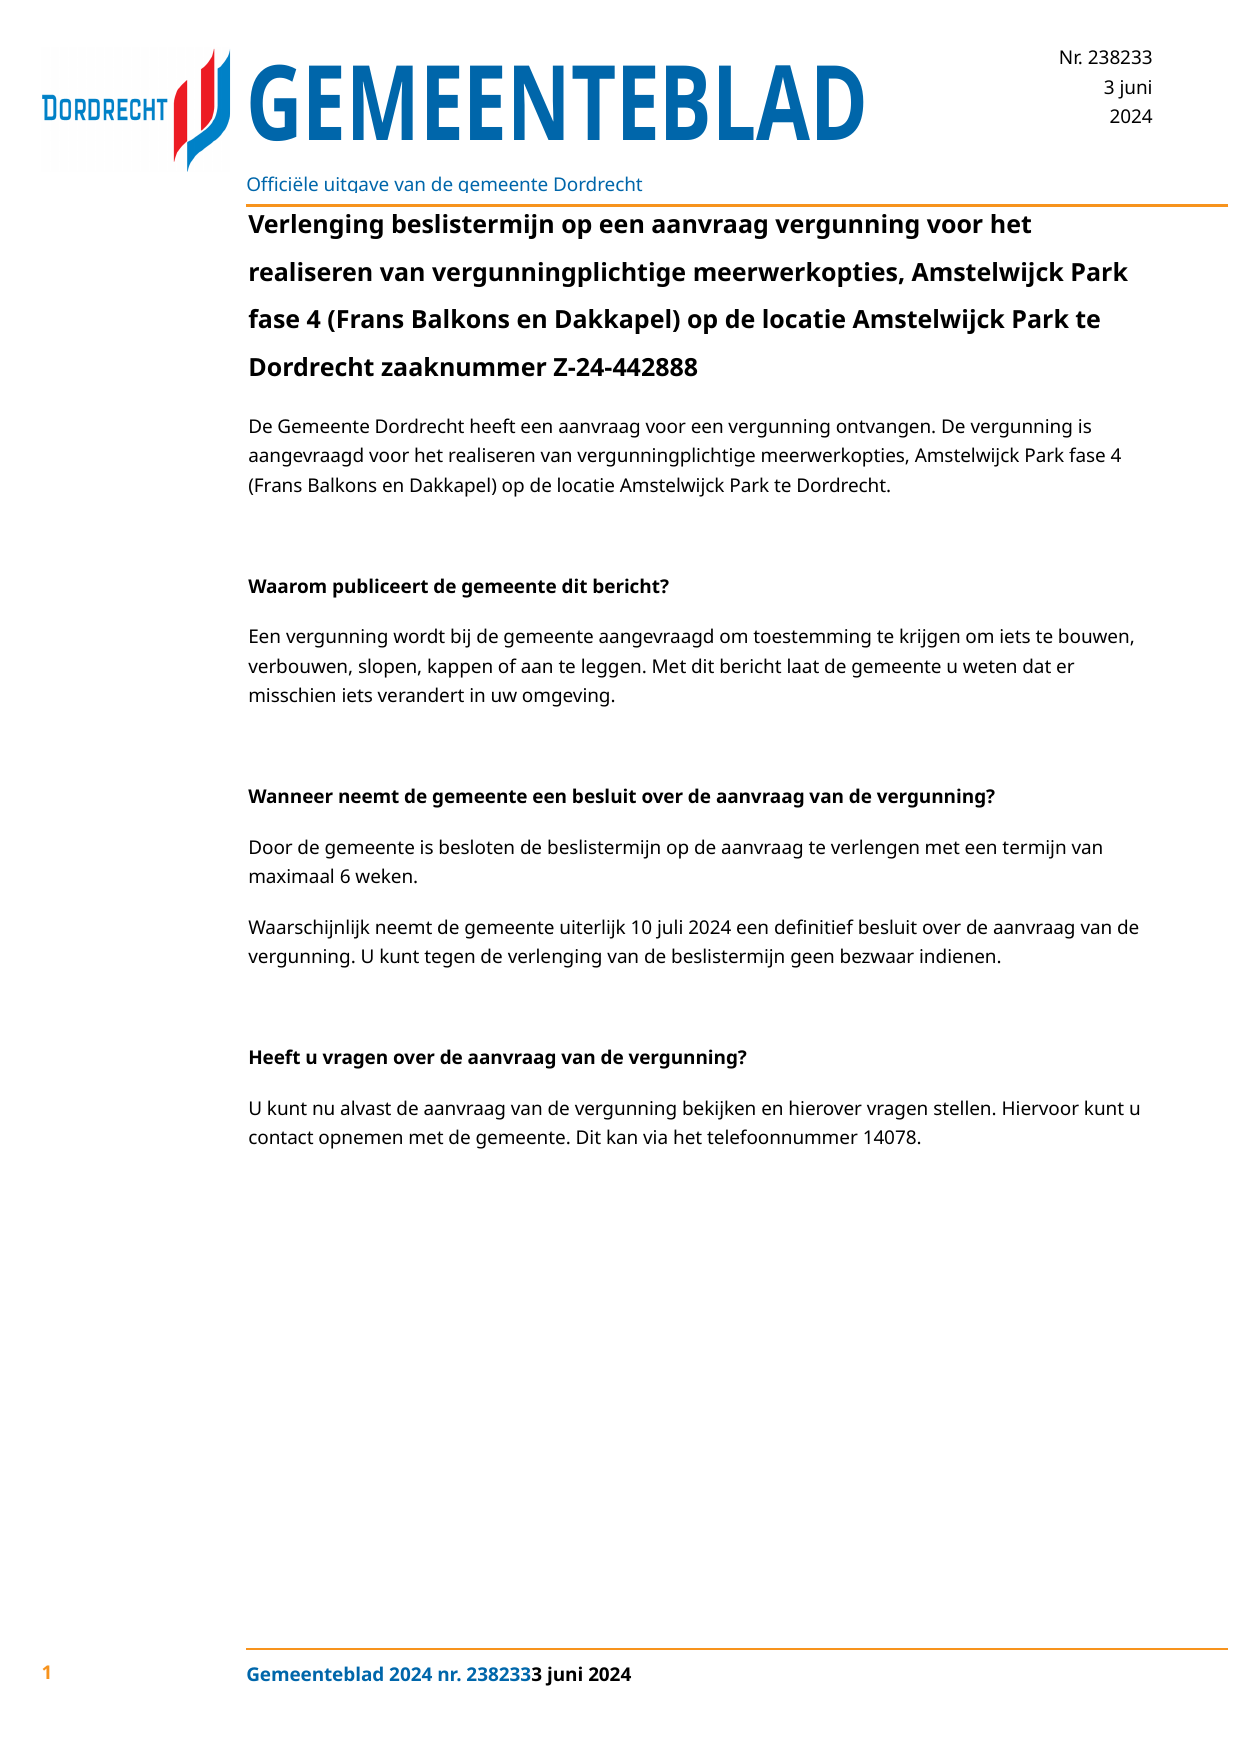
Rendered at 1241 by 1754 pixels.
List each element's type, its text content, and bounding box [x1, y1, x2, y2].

text Waarom publiceert de gemeente dit bericht? [248, 573, 1152, 599]
text Door de gemeente is besloten de beslistermijn op de aanvraag te verlengen met een termijn van maximaal 6 weken. [248, 834, 1152, 889]
text Wanneer neemt de gemeente een besluit over de aanvraag van de vergunning? [248, 783, 1152, 809]
text Een vergunning wordt bij de gemeente aangevraagd om toestemming te krijgen om iets te bouwen, verbouwen, slopen, kappen of aan te leggen. Met dit bericht laat de gemeente u weten dat er misschien iets verandert in uw omgeving. [248, 623, 1152, 708]
picture [41, 47, 231, 172]
text Heeft u vragen over de aanvraag van de vergunning? [248, 1044, 1152, 1070]
text De Gemeente Dordrecht heeft een aanvraag voor een vergunning ontvangen. De vergunning is aangevraagd voor het realiseren van vergunningplichtige meerwerkopties, Amstelwijck Park fase 4 (Frans Balkons en Dakkapel) op de locatie Amstelwijck Park te Dordrecht. [248, 413, 1152, 498]
text Verlenging beslistermijn op een aanvraag vergunning voor het realiseren van vergunningplichtige meerwerkopties, Amstelwijck Park fase 4 (Frans Balkons en Dakkapel) op de locatie Amstelwijck Park te Dordrecht zaaknummer Z-24-442888 [248, 207, 1152, 384]
text U kunt nu alvast de aanvraag van de vergunning bekijken en hierover vragen stellen. Hiervoor kunt u contact opnemen met de gemeente. Dit kan via het telefoonnummer 14078. [248, 1095, 1152, 1150]
text Waarschijnlijk neemt de gemeente uiterlijk 10 juli 2024 een definitief besluit over de aanvraag van de vergunning. U kunt tegen de verlenging van de beslistermijn geen bezwaar indienen. [248, 914, 1152, 969]
